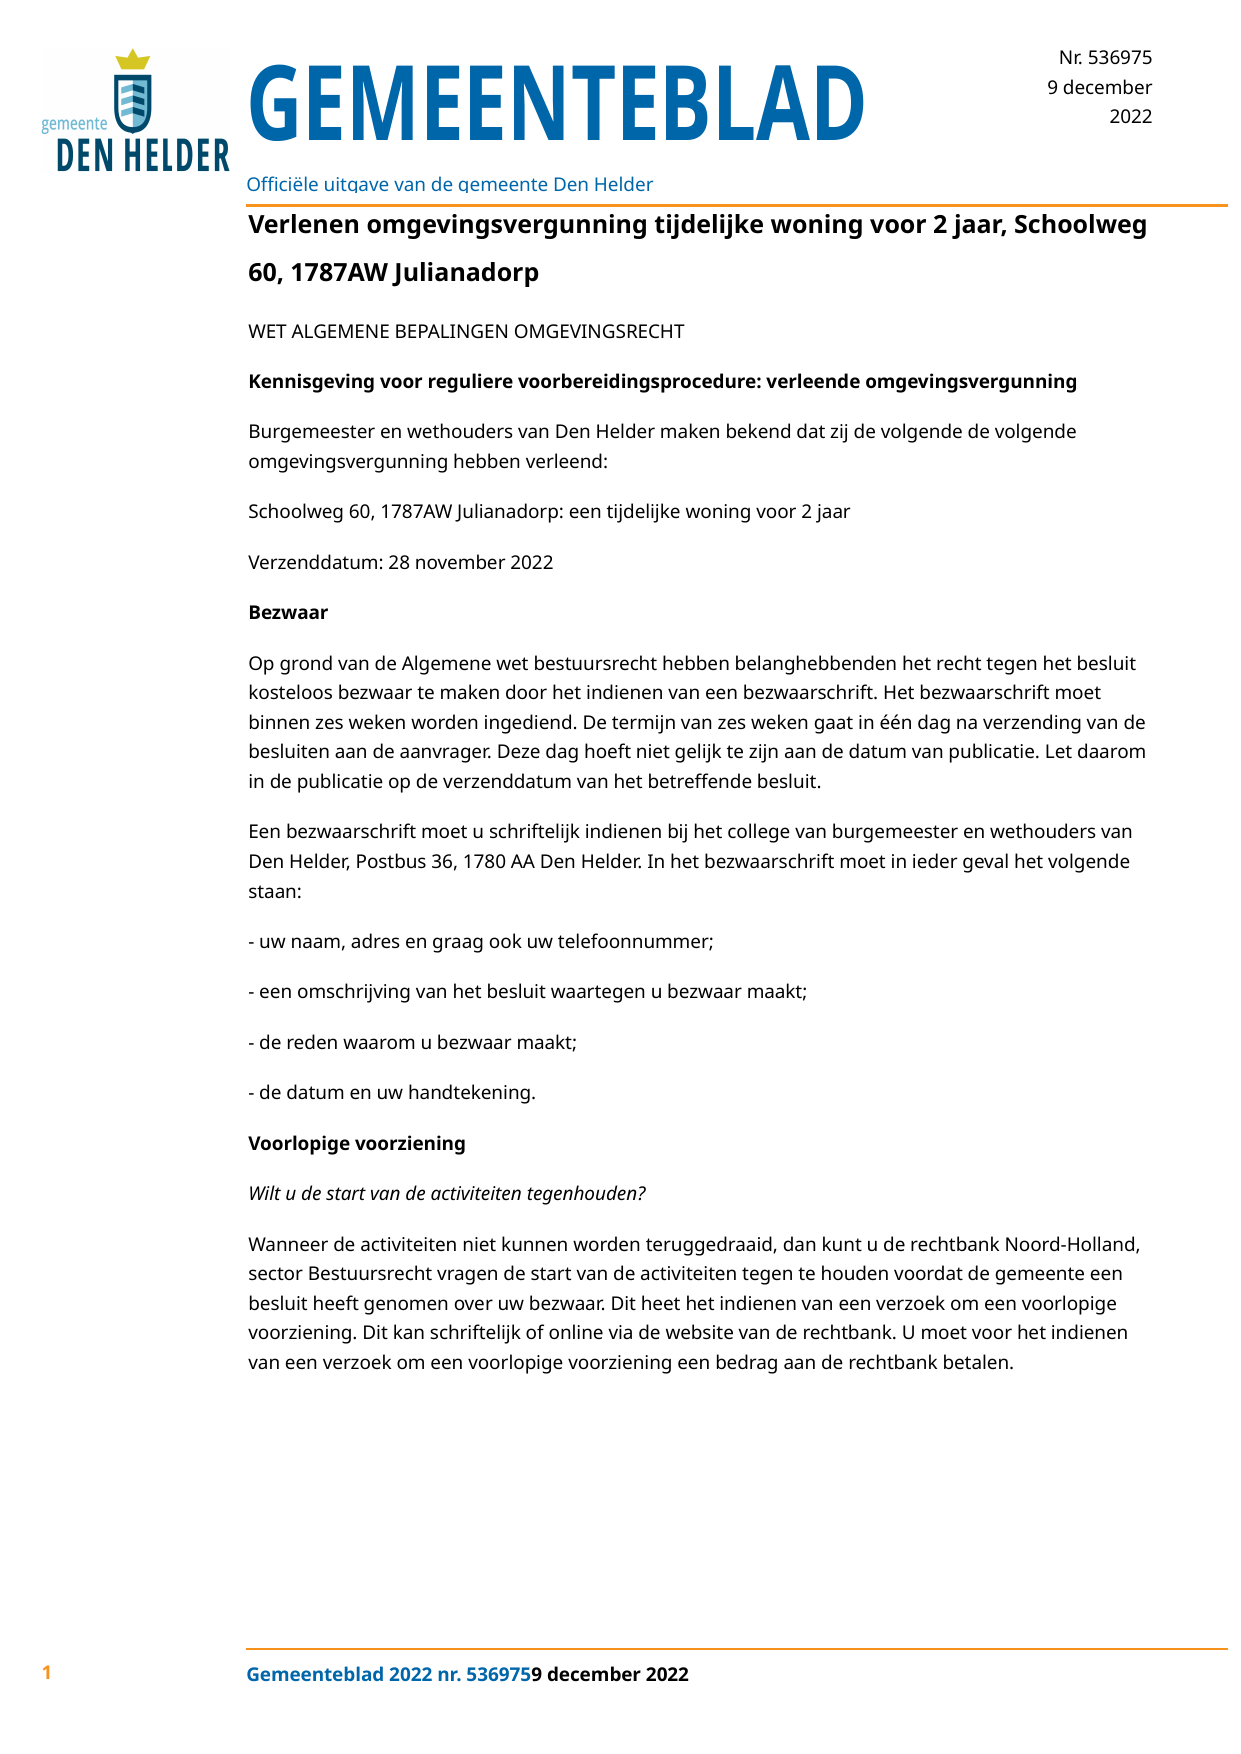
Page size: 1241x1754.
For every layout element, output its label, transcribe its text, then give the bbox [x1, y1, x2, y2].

picture [100, 154, 106, 172]
text Verlenen omgevingsvergunning tijdelijke woning voor 2 jaar, Schoolweg 60, 1787AW Julianadorp [248, 207, 1152, 288]
picture [63, 144, 68, 165]
text Wanneer de activiteiten niet kunnen worden teruggedraaid, dan kunt u de rechtbank Noord-Holland, sector Bestuursrecht vragen de start van de activiteiten tegen te houden voordat de gemeente een besluit heeft genomen over uw bezwaar. Dit heet het indienen van een verzoek om een voorlopige voorziening. Dit kan schriftelijk of online via de website van de rechtbank. U moet voor het indienen van een verzoek om een voorlopige voorziening een bedrag aan de rechtbank betalen. [248, 1231, 1152, 1375]
text - uw naam, adres en graag ook uw telefoonnummer; [248, 928, 1152, 954]
text - de reden waarom u bezwaar maakt; [248, 1029, 1152, 1055]
text Wilt u de start van de activiteiten tegenhouden? [248, 1180, 1152, 1206]
picture [182, 144, 187, 165]
text Bezwaar [248, 599, 1152, 625]
text Voorlopige voorziening [248, 1130, 1152, 1156]
text - een omschrijving van het besluit waartegen u bezwaar maakt; [248, 979, 1152, 1004]
picture [220, 160, 224, 172]
text Kennisgeving voor reguliere voorbereidingsprocedure: verleende omgevingsvergunning [248, 368, 1152, 394]
text Schoolweg 60, 1787AW Julianadorp: een tijdelijke woning voor 2 jaar [248, 499, 1152, 524]
picture [130, 157, 135, 172]
text Verzenddatum: 28 november 2022 [248, 549, 1152, 575]
text Een bezwaarschrift moet u schriftelijk indienen bij het college van burgemeester en wethouders van Den Helder, Postbus 36, 1780 AA Den Helder. In het bezwaarschrift moet in ieder geval het volgende staan: [248, 819, 1152, 904]
text Op grond van de Algemene wet bestuursrecht hebben belanghebbenden het recht tegen het besluit kosteloos bezwaar te maken door het indienen van een bezwaarschrift. Het bezwaarschrift moet binnen zes weken worden ingediend. De termijn van zes weken gaat in één dag na verzending van de besluiten aan de aanvrager. Deze dag hoeft niet gelijk te zijn aan de datum van publicatie. Let daarom in de publicatie op de verzenddatum van het betreffende besluit. [248, 650, 1152, 794]
text WET ALGEMENE BEPALINGEN OMGEVINGSRECHT [248, 318, 1152, 344]
picture [41, 47, 231, 172]
text - de datum en uw handtekening. [248, 1079, 1152, 1105]
text Burgemeester en wethouders van Den Helder maken bekend dat zij de volgende de volgende omgevingsvergunning hebben verleend: [248, 419, 1152, 474]
